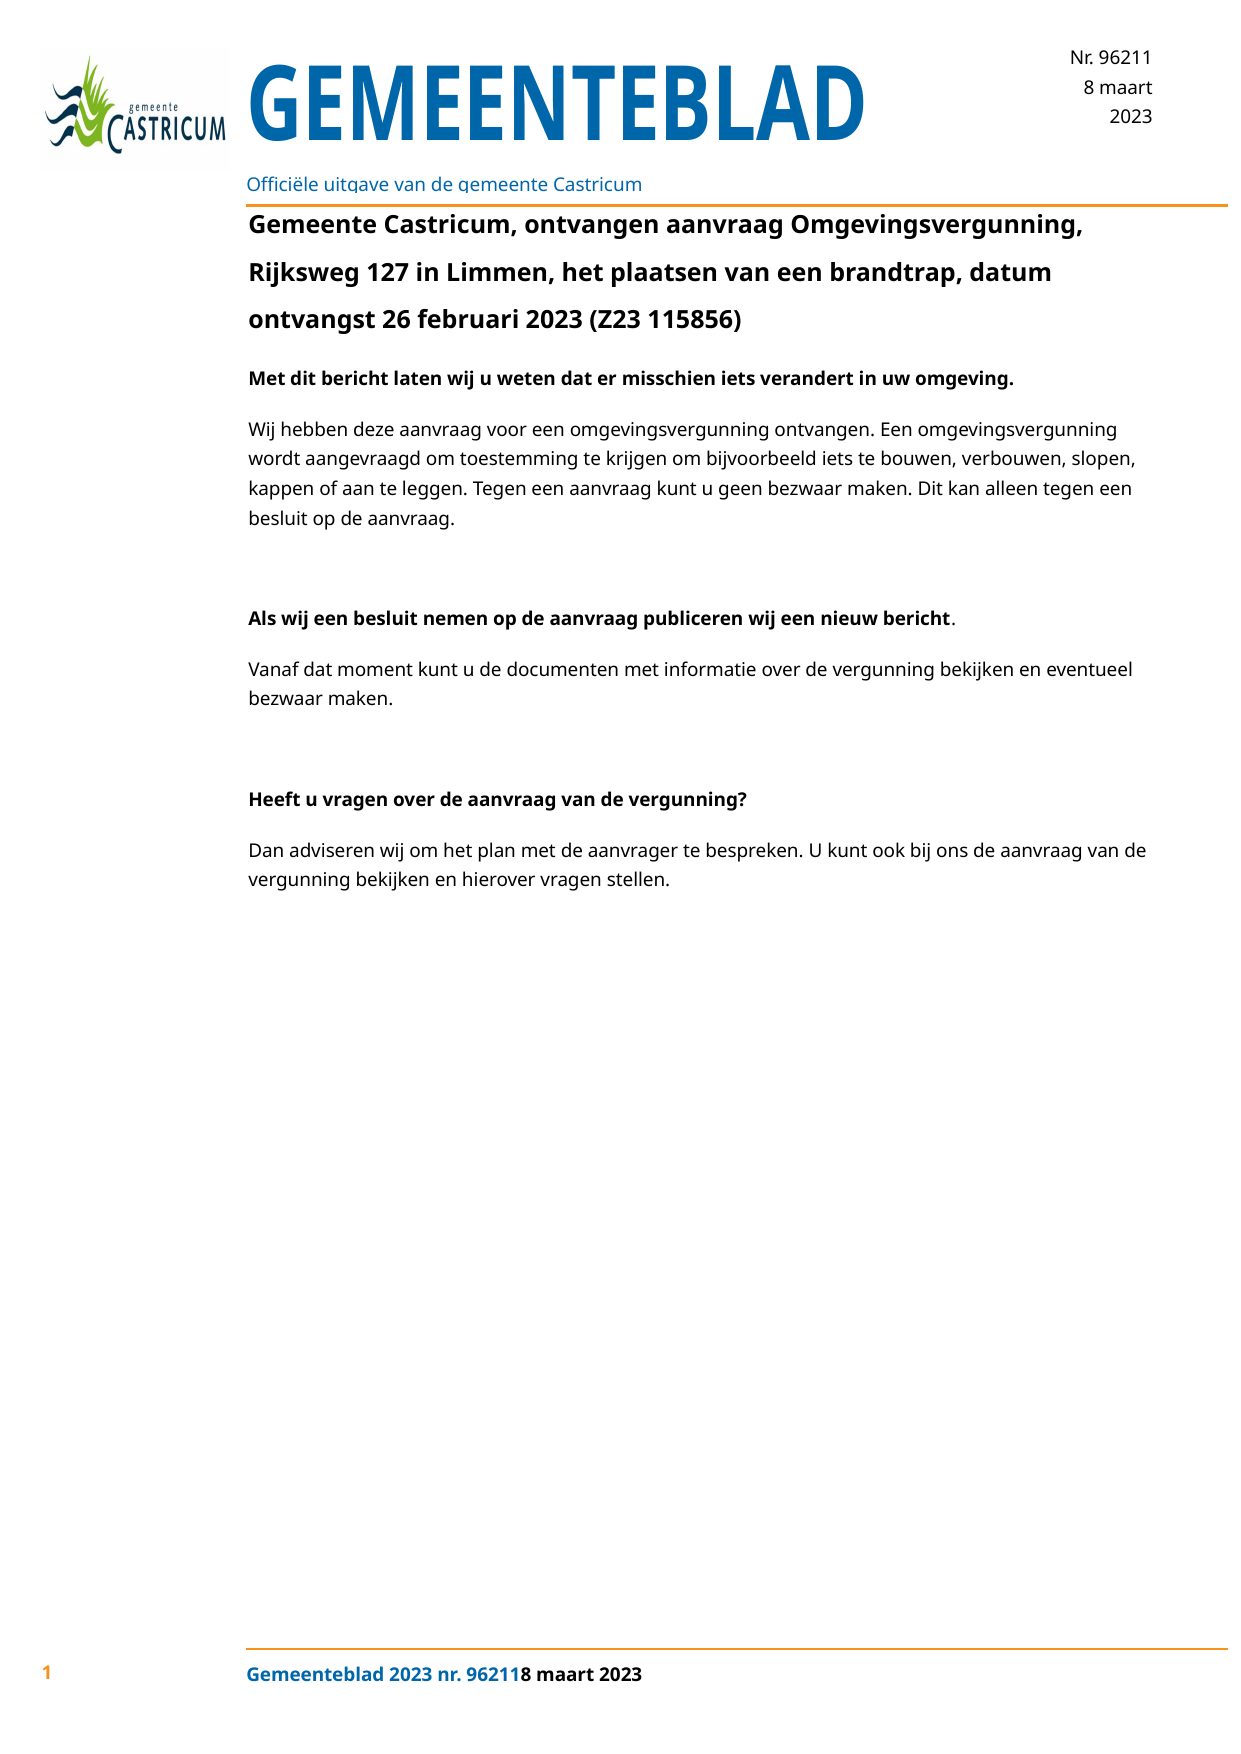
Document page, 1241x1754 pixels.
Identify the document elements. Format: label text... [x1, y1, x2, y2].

text Dan adviseren wij om het plan met de aanvrager te bespreken. U kunt ook bij ons de aanvraag van de vergunning bekijken en hierover vragen stellen. [248, 837, 1152, 892]
text Als wij een besluit nemen op de aanvraag publiceren wij een nieuw bericht. [248, 606, 1152, 631]
text Wij hebben deze aanvraag voor een omgevingsvergunning ontvangen. Een omgevingsvergunning wordt aangevraagd om toestemming te krijgen om bijvoorbeeld iets te bouwen, verbouwen, slopen, kappen of aan te leggen. Tegen een aanvraag kunt u geen bezwaar maken. Dit kan alleen tegen een besluit op de aanvraag. [248, 416, 1152, 530]
text Vanaf dat moment kunt u de documenten met informatie over de vergunning bekijken en eventueel bezwaar maken. [248, 656, 1152, 711]
text Gemeente Castricum, ontvangen aanvraag Omgevingsvergunning, Rijksweg 127 in Limmen, het plaatsen van een brandtrap, datum ontvangst 26 februari 2023 (Z23 115856) [248, 207, 1152, 336]
text Met dit bericht laten wij u weten dat er misschien iets verandert in uw omgeving. [248, 366, 1152, 391]
picture [41, 47, 231, 172]
text Heeft u vragen over de aanvraag van de vergunning? [248, 786, 1152, 812]
